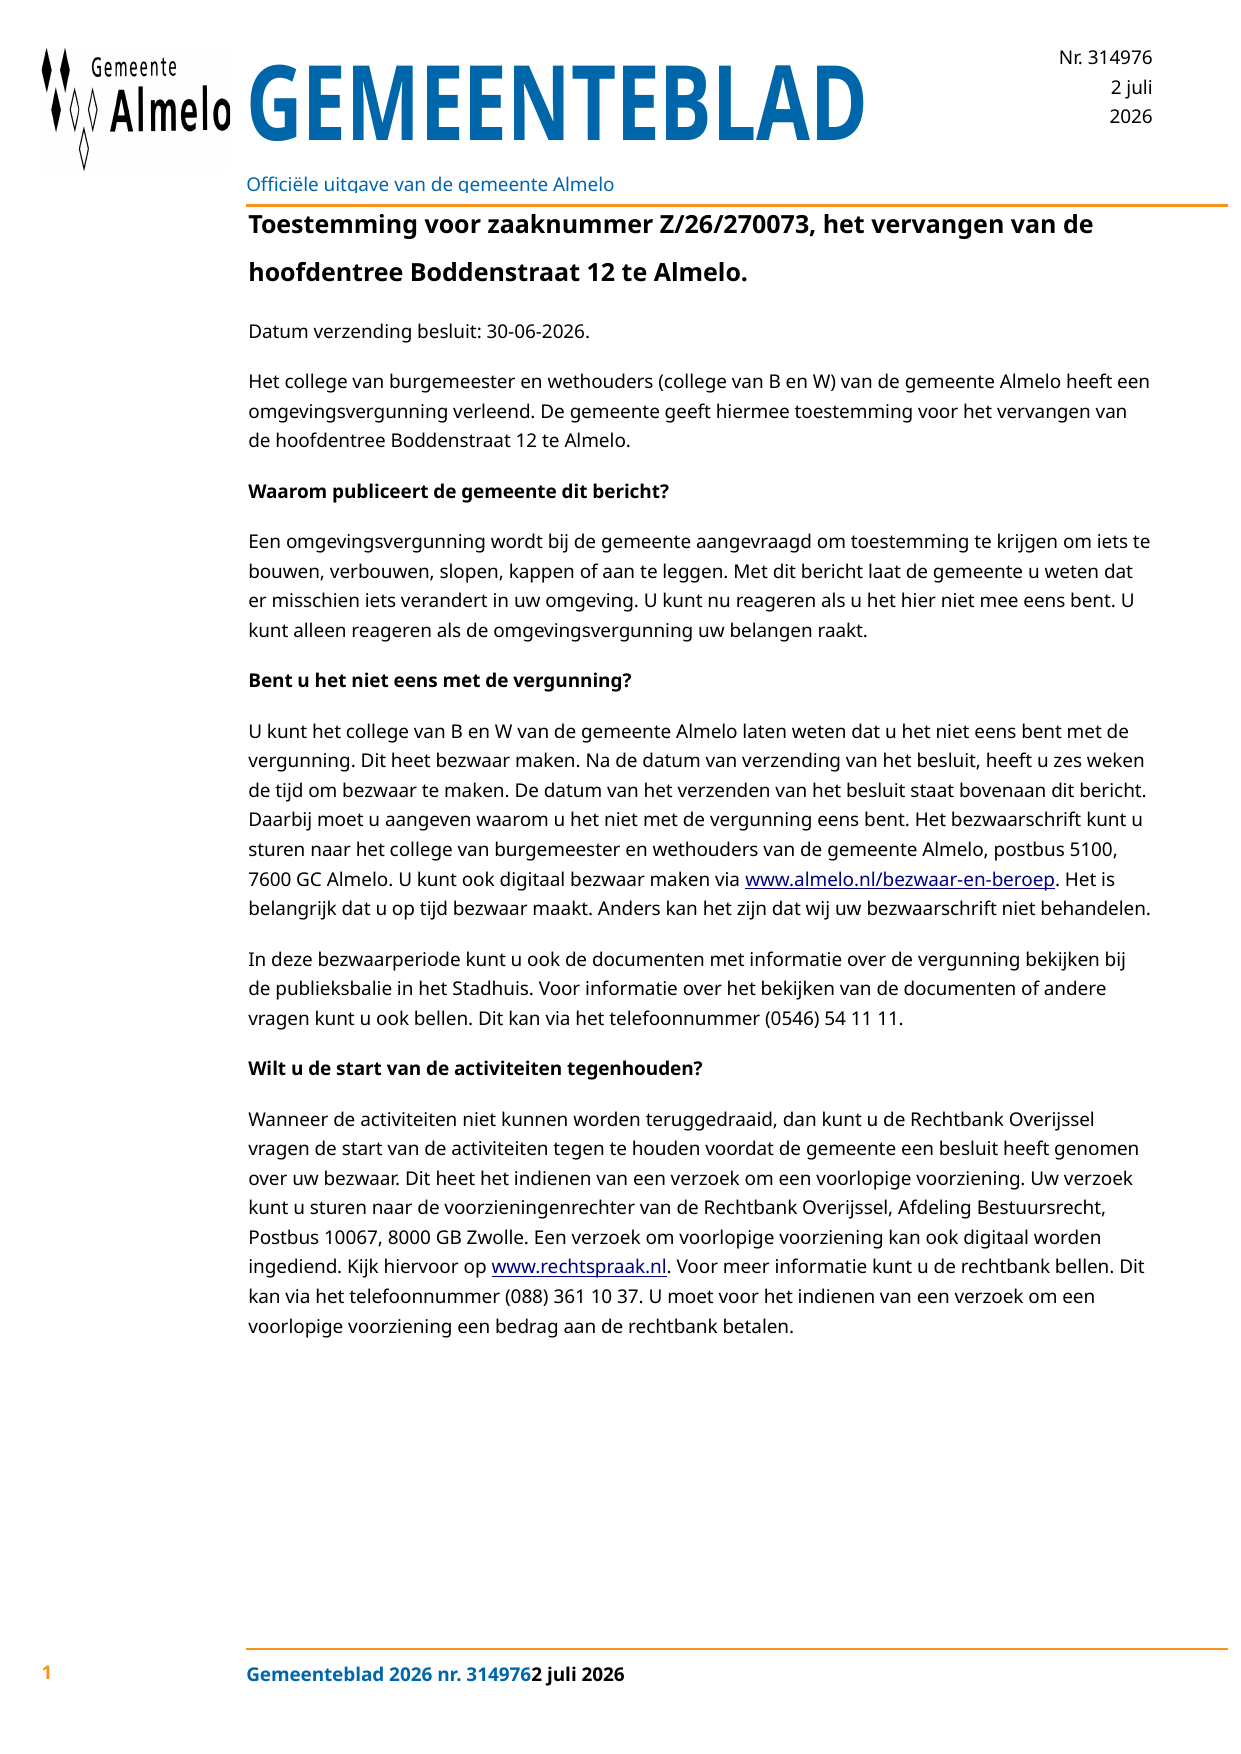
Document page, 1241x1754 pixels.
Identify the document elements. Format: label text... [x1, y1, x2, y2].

text U kunt het college van B en W van de gemeente Almelo laten weten dat u het niet eens bent met de vergunning. Dit heet bezwaar maken. Na de datum van verzending van het besluit, heeft u zes weken de tijd om bezwaar te maken. De datum van het verzenden van het besluit staat bovenaan dit bericht. Daarbij moet u aangeven waarom u het niet met de vergunning eens bent. Het bezwaarschrift kunt u sturen naar het college van burgemeester en wethouders van de gemeente Almelo, postbus 5100, 7600 GC Almelo. U kunt ook digitaal bezwaar maken via www.almelo.nl/bezwaar-en-beroep. Het is belangrijk dat u op tijd bezwaar maakt. Anders kan het zijn dat wij uw bezwaarschrift niet behandelen. [248, 718, 1152, 921]
text Toestemming voor zaaknummer Z/26/270073, het vervangen van de hoofdentree Boddenstraat 12 te Almelo. [248, 207, 1152, 288]
text In deze bezwaarperiode kunt u ook de documenten met informatie over de vergunning bekijken bij de publieksbalie in het Stadhuis. Voor informatie over het bekijken van de documenten of andere vragen kunt u ook bellen. Dit kan via het telefoonnummer (0546) 54 11 11. [248, 946, 1152, 1031]
text Een omgevingsvergunning wordt bij de gemeente aangevraagd om toestemming te krijgen om iets te bouwen, verbouwen, slopen, kappen of aan te leggen. Met dit bericht laat de gemeente u weten dat er misschien iets verandert in uw omgeving. U kunt nu reageren als u het hier niet mee eens bent. U kunt alleen reageren als de omgevingsvergunning uw belangen raakt. [248, 528, 1152, 643]
text Datum verzending besluit: 30-06-2026. [248, 318, 1152, 344]
text Wanneer de activiteiten niet kunnen worden teruggedraaid, dan kunt u de Rechtbank Overijssel vragen de start van de activiteiten tegen te houden voordat de gemeente een besluit heeft genomen over uw bezwaar. Dit heet het indienen van een verzoek om een voorlopige voorziening. Uw verzoek kunt u sturen naar de voorzieningenrechter van de Rechtbank Overijssel, Afdeling Bestuursrecht, Postbus 10067, 8000 GB Zwolle. Een verzoek om voorlopige voorziening kan ook digitaal worden ingediend. Kijk hiervoor op www.rechtspraak.nl. Voor meer informatie kunt u de rechtbank bellen. Dit kan via het telefoonnummer (088) 361 10 37. U moet voor het indienen van een verzoek om een voorlopige voorziening een bedrag aan de rechtbank betalen. [248, 1106, 1152, 1339]
text Waarom publiceert de gemeente dit bericht? [248, 478, 1152, 504]
picture [41, 47, 231, 172]
text Wilt u de start van de activiteiten tegenhouden? [248, 1055, 1152, 1081]
text Het college van burgemeester en wethouders (college van B en W) van de gemeente Almelo heeft een omgevingsvergunning verleend. De gemeente geeft hiermee toestemming voor het vervangen van de hoofdentree Boddenstraat 12 te Almelo. [248, 368, 1152, 453]
text Bent u het niet eens met de vergunning? [248, 667, 1152, 693]
